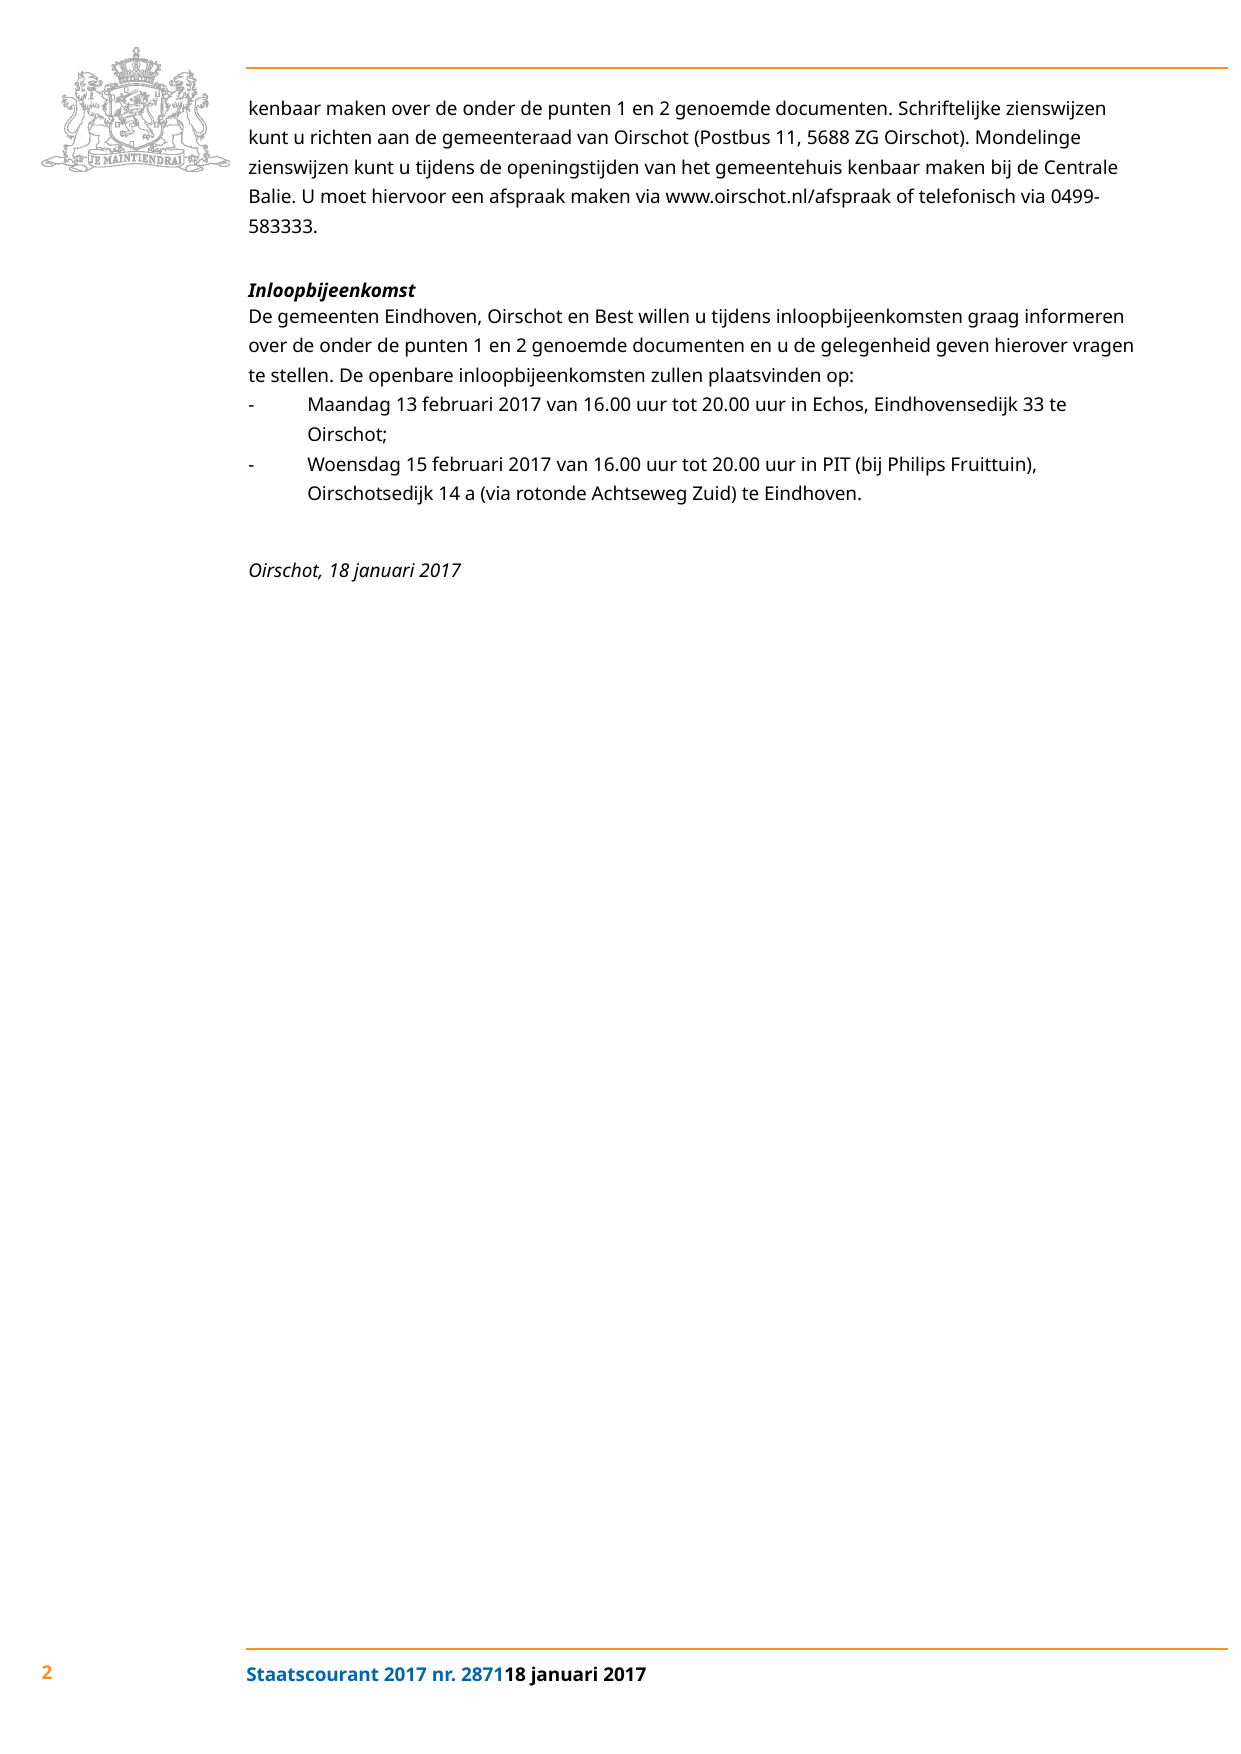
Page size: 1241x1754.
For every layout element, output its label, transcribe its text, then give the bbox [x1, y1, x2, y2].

text Oirschot, 18 januari 2017 [248, 558, 1152, 583]
text Inloopbijeenkomst [248, 277, 1152, 303]
text kenbaar maken over de onder de punten 1 en 2 genoemde documenten. Schriftelijke zienswijzen kunt u richten aan de gemeenteraad van Oirschot (Postbus 11, 5688 ZG Oirschot). Mondelinge zienswijzen kunt u tijdens de openingstijden van het gemeentehuis kenbaar maken bij de Centrale Balie. U moet hiervoor een afspraak maken via www.oirschot.nl/afspraak of telefonisch via 0499-583333. [248, 95, 1152, 239]
list Maandag 13 februari 2017 van 16.00 uur tot 20.00 uur in Echos, Eindhovensedijk 33 te Oirschot; [248, 392, 1152, 447]
list Woensdag 15 februari 2017 van 16.00 uur tot 20.00 uur in PIT (bij Philips Fruittuin), Oirschotsedijk 14 a (via rotonde Achtseweg Zuid) te Eindhoven. [248, 451, 1152, 506]
text De gemeenten Eindhoven, Oirschot en Best willen u tijdens inloopbijeenkomsten graag informeren over de onder de punten 1 en 2 genoemde documenten en u de gelegenheid geven hierover vragen te stellen. De openbare inloopbijeenkomsten zullen plaatsvinden op: [248, 303, 1152, 388]
picture [41, 47, 231, 172]
